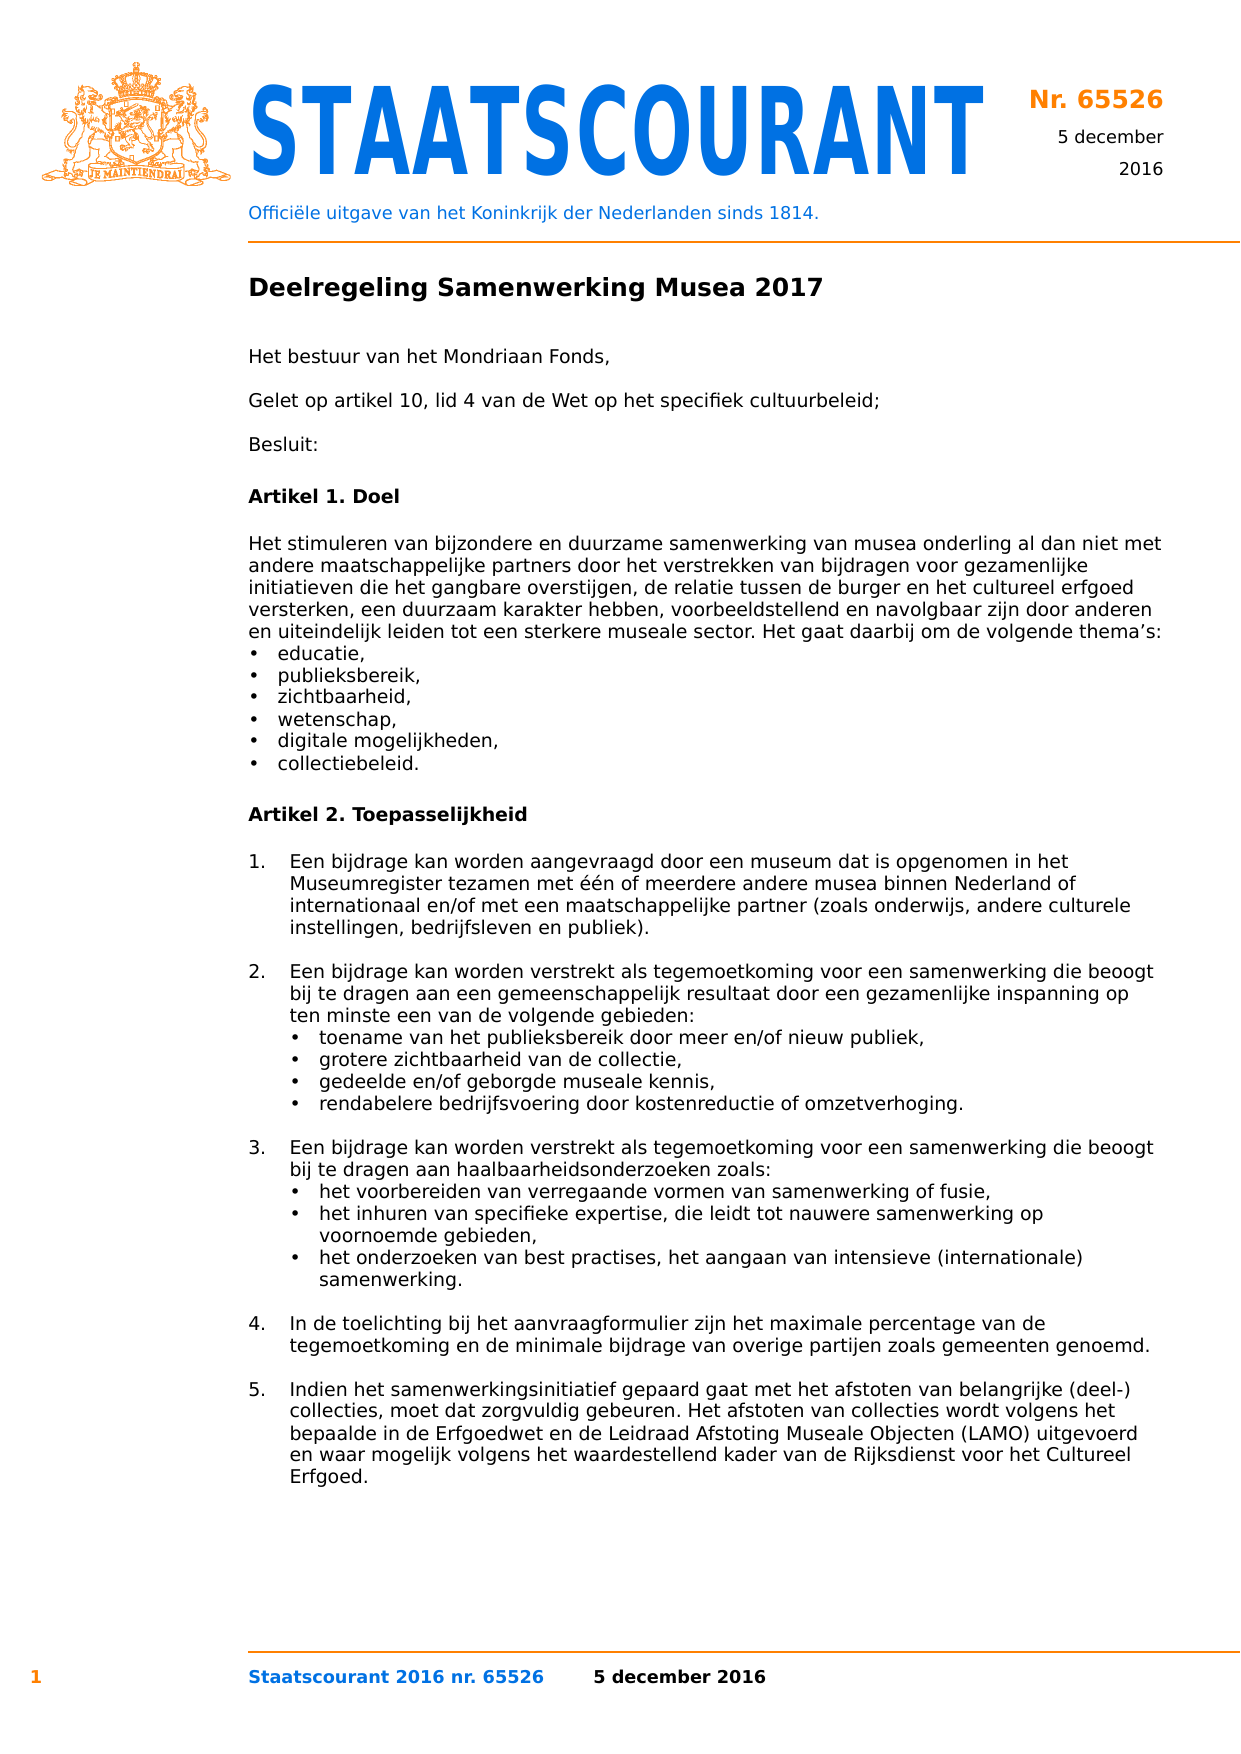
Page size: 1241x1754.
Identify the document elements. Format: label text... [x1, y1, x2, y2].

text 5. Indien het samenwerkingsinitiatief gepaard gaat met het afstoten van belangrijke (deel-) collecties, moet dat zorgvuldig gebeuren. Het afstoten van collecties wordt volgens het bepaalde in de Erfgoedwet en de Leidraad Afstoting Museale Objecten (LAMO) uitgevoerd en waar mogelijk volgens het waardestellend kader van de Rijksdienst voor het Cultureel Erfgoed. [248, 1378, 1163, 1488]
text • collectiebeleid. [248, 752, 1163, 774]
text • wetenschap, [248, 708, 1163, 730]
text • het voorbereiden van verregaande vormen van samenwerking of fusie, [289, 1181, 1163, 1203]
text • publieksbereik, [248, 664, 1163, 686]
text 1. Een bijdrage kan worden aangevraagd door een museum dat is opgenomen in het Museumregister tezamen met één of meerdere andere musea binnen Nederland of internationaal en/of met een maatschappelijke partner (zoals onderwijs, andere culturele instellingen, bedrijfsleven en publiek). [248, 851, 1163, 939]
text Het bestuur van het Mondriaan Fonds, [248, 346, 1163, 368]
text 2. Een bijdrage kan worden verstrekt als tegemoetkoming voor een samenwerking die beoogt bij te dragen aan een gemeenschappelijk resultaat door een gezamenlijke inspanning op ten minste een van de volgende gebieden: [248, 961, 1163, 1027]
subtitle Artikel 1. Doel [248, 486, 1163, 508]
text • toename van het publieksbereik door meer en/of nieuw publiek, [289, 1027, 1163, 1049]
text Besluit: [248, 434, 1163, 456]
text • zichtbaarheid, [248, 686, 1163, 708]
table_header [25, 62, 248, 241]
picture [41, 62, 231, 186]
text • het onderzoeken van best practises, het aangaan van intensieve (internationale) samenwerking. [289, 1247, 1163, 1291]
text • educatie, [248, 642, 1163, 664]
subtitle Deelregeling Samenwerking Musea 2017 [248, 273, 1163, 302]
table_header STAATSCOURANT [248, 62, 998, 203]
text • rendabelere bedrijfsvoering door kostenreductie of omzetverhoging. [289, 1093, 1163, 1115]
text • het inhuren van specifieke expertise, die leidt tot nauwere samenwerking op voornoemde gebieden, [289, 1203, 1163, 1247]
text 3. Een bijdrage kan worden verstrekt als tegemoetkoming voor een samenwerking die beoogt bij te dragen aan haalbaarheidsonderzoeken zoals: [248, 1137, 1163, 1181]
table_cell 5 december [998, 121, 1240, 153]
text • digitale mogelijkheden, [248, 730, 1163, 752]
text Gelet op artikel 10, lid 4 van de Wet op het specifiek cultuurbeleid; [248, 390, 1163, 412]
table_cell Officiële uitgave van het Koninkrijk der Nederlanden sinds 1814. [248, 203, 1240, 241]
subtitle Artikel 2. Toepasselijkheid [248, 804, 1163, 826]
table_cell 2016 [998, 153, 1240, 203]
text • gedeelde en/of geborgde museale kennis, [289, 1071, 1163, 1093]
text Het stimuleren van bijzondere en duurzame samenwerking van musea onderling al dan niet met andere maatschappelijke partners door het verstrekken van bijdragen voor gezamenlijke initiatieven die het gangbare overstijgen, de relatie tussen de burger en het cultureel erfgoed versterken, een duurzaam karakter hebben, voorbeeldstellend en navolgbaar zijn door anderen en uiteindelijk leiden tot een sterkere museale sector. Het gaat daarbij om de volgende thema’s: [248, 533, 1163, 642]
text 4. In de toelichting bij het aanvraagformulier zijn het maximale percentage van de tegemoetkoming en de minimale bijdrage van overige partijen zoals gemeenten genoemd. [248, 1313, 1163, 1357]
text • grotere zichtbaarheid van de collectie, [289, 1049, 1163, 1071]
table_header Nr. 65526 [998, 62, 1240, 121]
